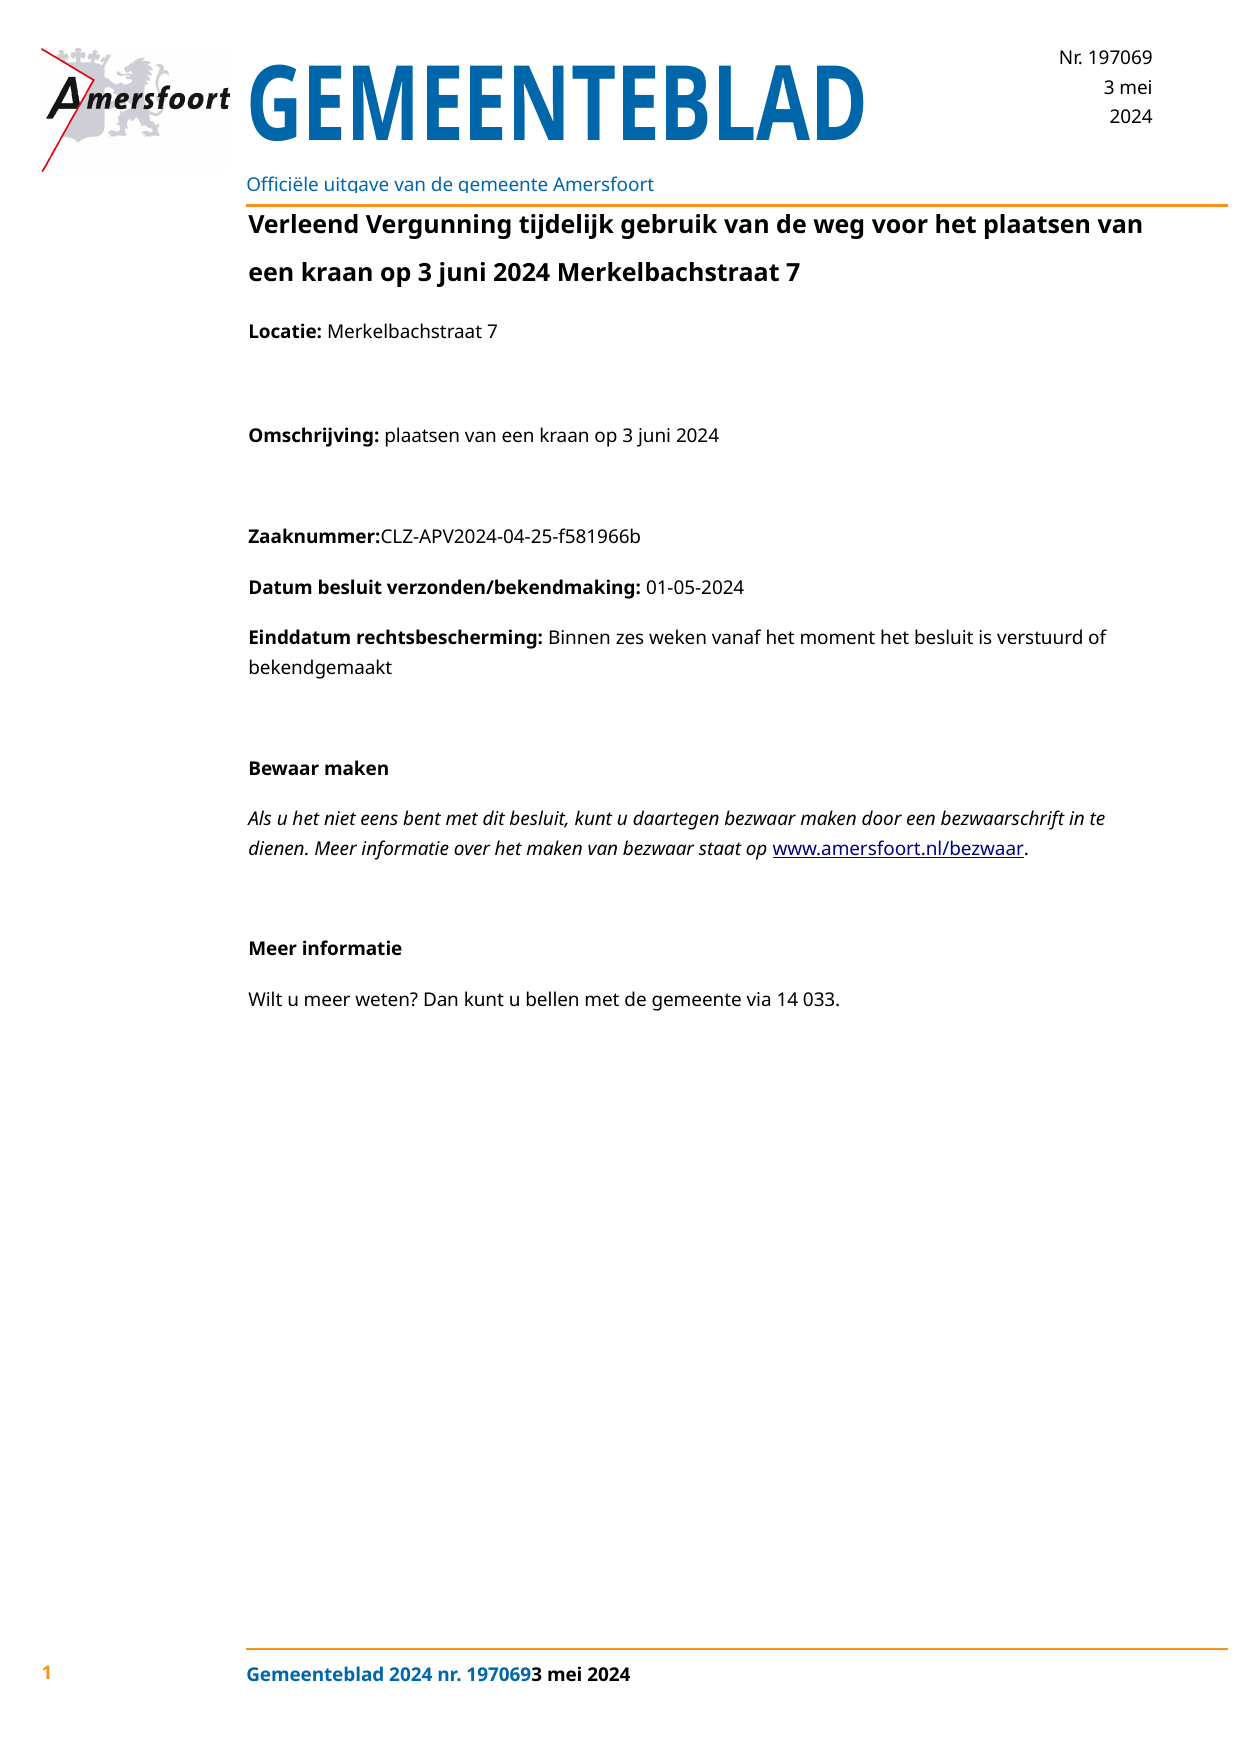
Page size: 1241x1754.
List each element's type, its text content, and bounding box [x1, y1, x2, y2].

text Verleend Vergunning tijdelijk gebruik van de weg voor het plaatsen van een kraan op 3 juni 2024 Merkelbachstraat 7 [248, 207, 1152, 288]
text Zaaknummer:CLZ-APV2024-04-25-f581966b [248, 523, 1152, 549]
picture [41, 47, 231, 172]
text ﻿Omschrijving: plaatsen van een kraan op 3 juni 2024 [248, 419, 1152, 448]
text Wilt u meer weten? Dan kunt u bellen met de gemeente via 14 033. [248, 986, 1152, 1012]
text Locatie: Merkelbachstraat 7 [248, 318, 1152, 344]
text Bewaar maken [248, 755, 1152, 781]
text Als u het niet eens bent met dit besluit, kunt u daartegen bezwaar maken door een bezwaarschrift in te dienen. Meer informatie over het maken van bezwaar staat op www.amersfoort.nl/bezwaar. [248, 805, 1152, 861]
text Datum besluit verzonden/bekendmaking: 01-05-2024 [248, 574, 1152, 600]
text Meer informatie [248, 936, 1152, 961]
text Einddatum rechtsbescherming: Binnen zes weken vanaf het moment het besluit is verstuurd of bekendgemaakt [248, 624, 1152, 680]
